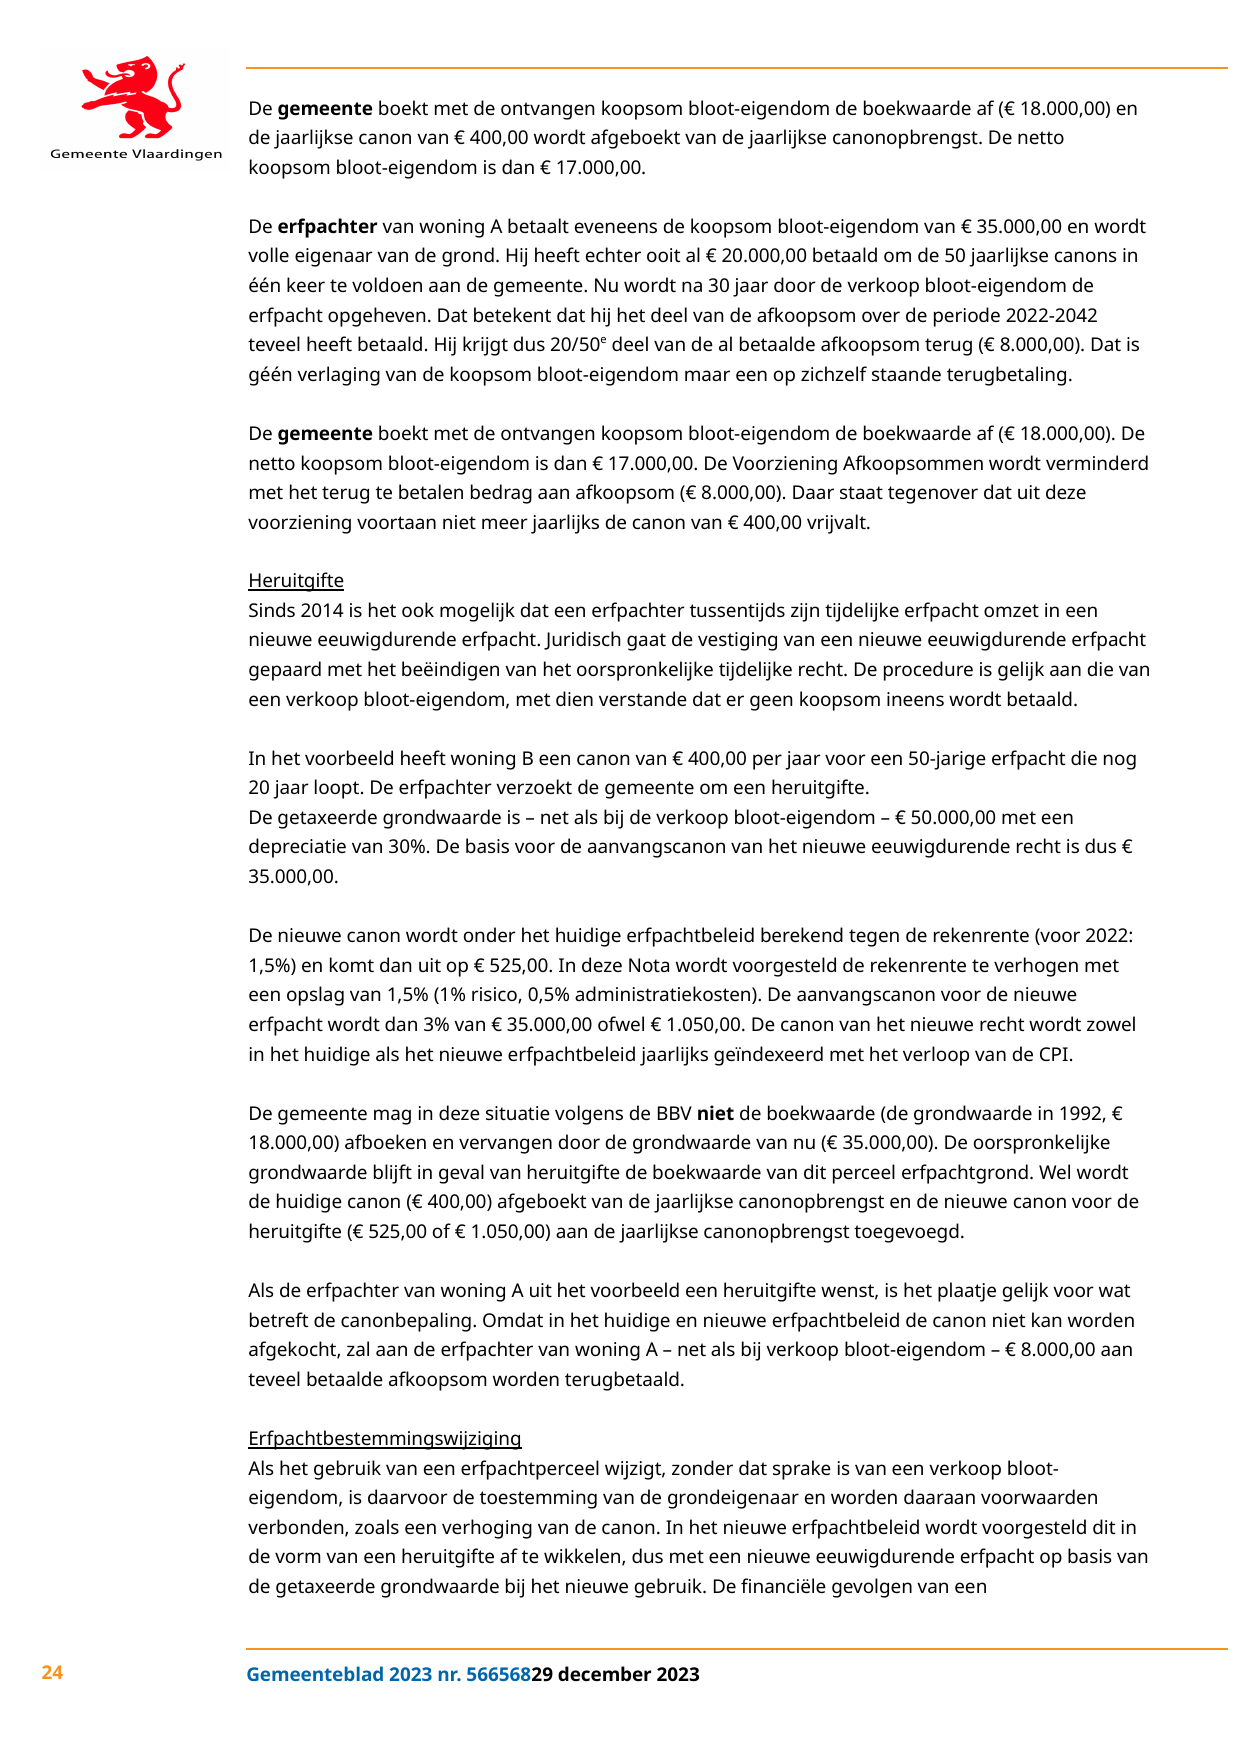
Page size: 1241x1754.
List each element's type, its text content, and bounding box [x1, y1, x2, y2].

picture [41, 47, 231, 172]
text De nieuwe canon wordt onder het huidige erfpachtbeleid berekend tegen de rekenrente (voor 2022: 1,5%) en komt dan uit op € 525,00. In deze Nota wordt voorgesteld de rekenrente te verhogen met een opslag van 1,5% (1% risico, 0,5% administratiekosten). De aanvangscanon voor de nieuwe erfpacht wordt dan 3% van € 35.000,00 ofwel € 1.050,00. De canon van het nieuwe recht wordt zowel in het huidige als het nieuwe erfpachtbeleid jaarlijks geïndexeerd met het verloop van de CPI. [248, 922, 1152, 1067]
text Als de erfpachter van woning A uit het voorbeeld een heruitgifte wenst, is het plaatje gelijk voor wat betreft de canonbepaling. Omdat in het huidige en nieuwe erfpachtbeleid de canon niet kan worden afgekocht, zal aan de erfpachter van woning A – net als bij verkoop bloot-eigendom – € 8.000,00 aan teveel betaalde afkoopsom worden terugbetaald. [248, 1277, 1152, 1392]
text In het voorbeeld heeft woning B een canon van € 400,00 per jaar voor een 50-jarige erfpacht die nog 20 jaar loopt. De erfpachter verzoekt de gemeente om een heruitgifte. [248, 745, 1152, 800]
table_header De gemeente boekt met de ontvangen koopsom bloot-eigendom de boekwaarde af (€ 18.000,00) en de jaarlijkse canon van € 400,00 wordt afgeboekt van de jaarlijkse canonopbrengst. De netto koopsom bloot-eigendom is dan € 17.000,00. De erfpachter van woning A betaalt eveneens de koopsom bloot-eigendom van € 35.000,00 en wordt volle eigenaar van de grond. Hij heeft echter ooit al € 20.000,00 betaald om de 50 jaarlijkse canons in één keer te voldoen aan de gemeente. Nu wordt na 30 jaar door de verkoop bloot-eigendom de erfpacht opgeheven. Dat betekent dat hij het deel van de afkoopsom over de periode 2022-2042 teveel heeft betaald. Hij krijgt dus 20/50e deel van de al betaalde afkoopsom terug (€ 8.000,00). Dat is géén verlaging van de koopsom bloot-eigendom maar een op zichzelf staande terugbetaling. De gemeente boekt met de ontvangen koopsom bloot-eigendom de boekwaarde af (€ 18.000,00). De netto koopsom bloot-eigendom is dan € 17.000,00. De Voorziening Afkoopsommen wordt verminderd met het terug te betalen bedrag aan afkoopsom (€ 8.000,00). Daar staat tegenover dat uit deze voorziening voortaan niet meer jaarlijks de canon van € 400,00 vrijvalt. [248, 95, 1152, 535]
text Erfpachtbestemmingswijziging [248, 1425, 1152, 1451]
text De getaxeerde grondwaarde is – net als bij de verkoop bloot-eigendom – € 50.000,00 met een depreciatie van 30%. De basis voor de aanvangscanon van het nieuwe eeuwigdurende recht is dus € 35.000,00. [248, 804, 1152, 889]
text Als het gebruik van een erfpachtperceel wijzigt, zonder dat sprake is van een verkoop bloot-eigendom, is daarvoor de toestemming van de grondeigenaar en worden daaraan voorwaarden verbonden, zoals een verhoging van de canon. In het nieuwe erfpachtbeleid wordt voorgesteld dit in de vorm van een heruitgifte af te wikkelen, dus met een nieuwe eeuwigdurende erfpacht op basis van de getaxeerde grondwaarde bij het nieuwe gebruik. De financiële gevolgen van een [248, 1455, 1152, 1599]
text Sinds 2014 is het ook mogelijk dat een erfpachter tussentijds zijn tijdelijke erfpacht omzet in een nieuwe eeuwigdurende erfpacht. Juridisch gaat de vestiging van een nieuwe eeuwigdurende erfpacht gepaard met het beëindigen van het oorspronkelijke tijdelijke recht. De procedure is gelijk aan die van een verkoop bloot-eigendom, met dien verstande dat er geen koopsom ineens wordt betaald. [248, 597, 1152, 712]
text Heruitgifte [248, 567, 1152, 593]
text De gemeente mag in deze situatie volgens de BBV niet de boekwaarde (de grondwaarde in 1992, € 18.000,00) afboeken en vervangen door de grondwaarde van nu (€ 35.000,00). De oorspronkelijke grondwaarde blijft in geval van heruitgifte de boekwaarde van dit perceel erfpachtgrond. Wel wordt de huidige canon (€ 400,00) afgeboekt van de jaarlijkse canonopbrengst en de nieuwe canon voor de heruitgifte (€ 525,00 of € 1.050,00) aan de jaarlijkse canonopbrengst toegevoegd. [248, 1100, 1152, 1244]
